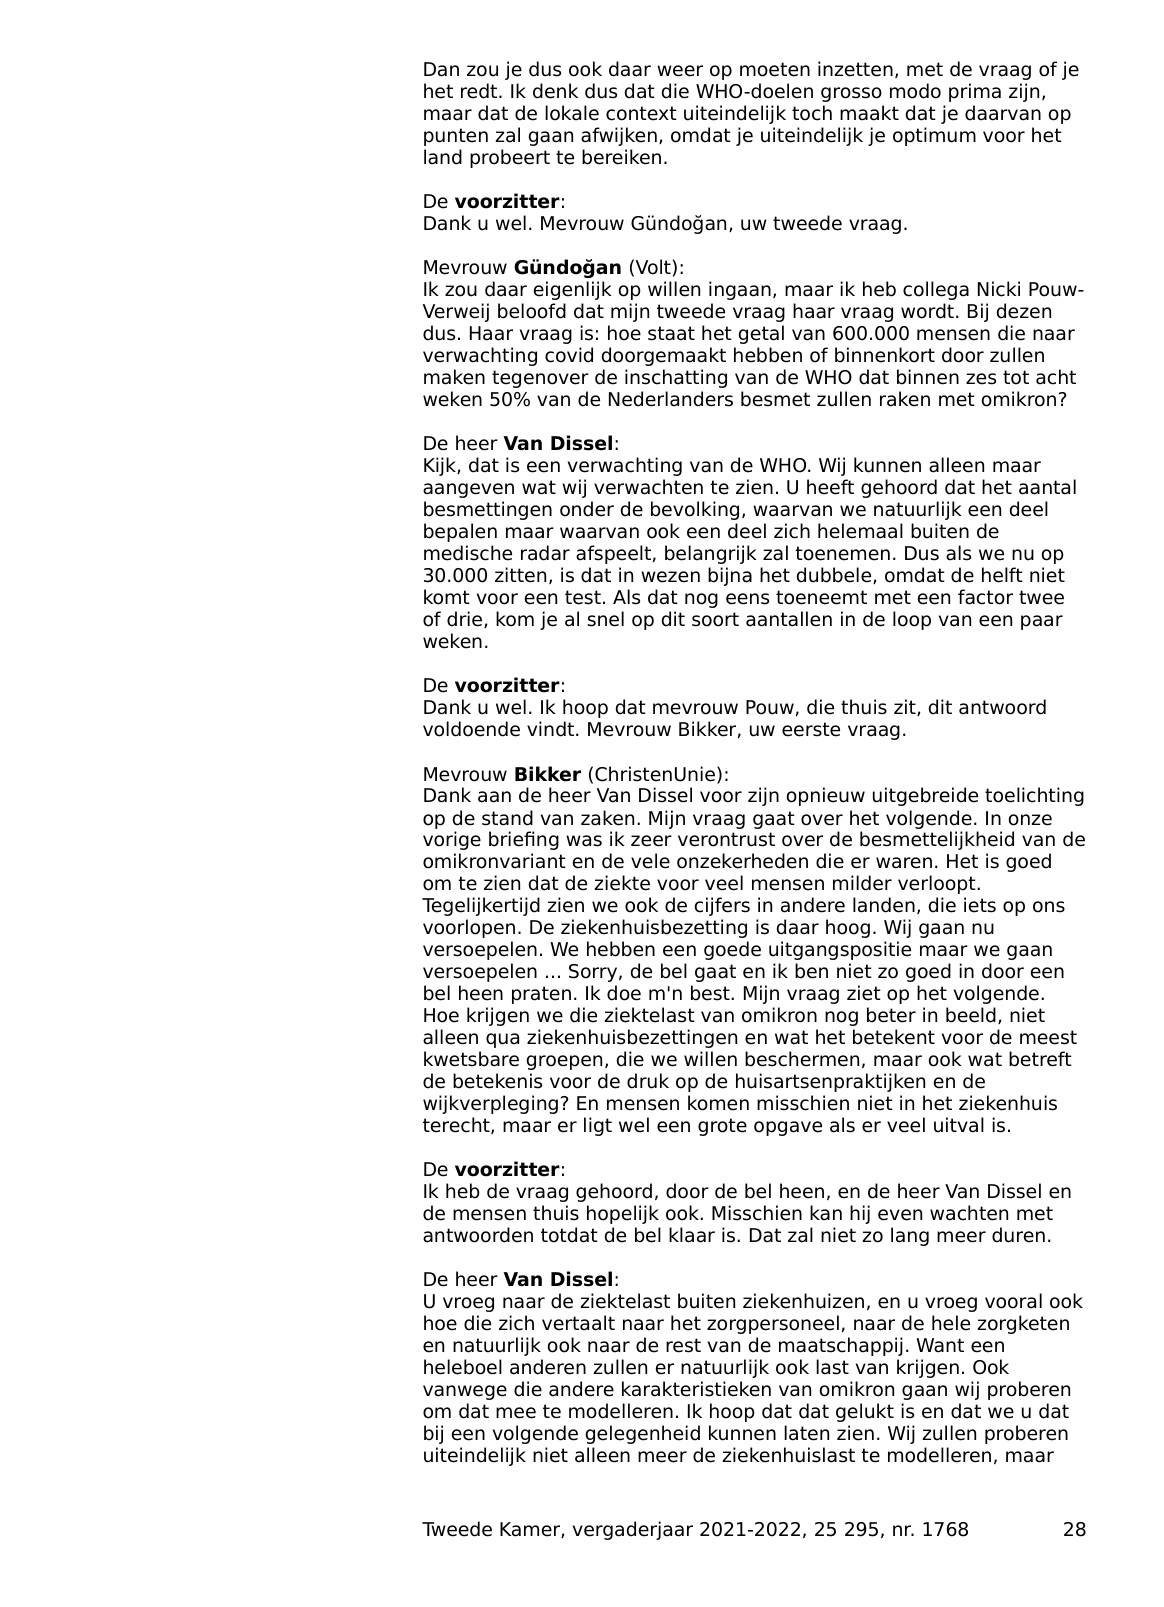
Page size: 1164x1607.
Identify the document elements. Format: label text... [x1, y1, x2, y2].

text De voorzitter: [422, 1159, 1087, 1181]
text Dank aan de heer Van Dissel voor zijn opnieuw uitgebreide toelichting op de stand van zaken. Mijn vraag gaat over het volgende. In onze vorige briefing was ik zeer verontrust over de besmettelijkheid van de omikronvariant en de vele onzekerheden die er waren. Het is goed om te zien dat de ziekte voor veel mensen milder verloopt. Tegelijkertijd zien we ook de cijfers in andere landen, die iets op ons voorlopen. De ziekenhuisbezetting is daar hoog. Wij gaan nu versoepelen. We hebben een goede uitgangspositie maar we gaan versoepelen ... Sorry, de bel gaat en ik ben niet zo goed in door een bel heen praten. Ik doe m'n best. Mijn vraag ziet op het volgende. Hoe krijgen we die ziektelast van omikron nog beter in beeld, niet alleen qua ziekenhuisbezettingen en wat het betekent voor de meest kwetsbare groepen, die we willen beschermen, maar ook wat betreft de betekenis voor de druk op de huisartsenpraktijken en de wijkverpleging? En mensen komen misschien niet in het ziekenhuis terecht, maar er ligt wel een grote opgave als er veel uitval is. [422, 785, 1087, 1137]
text Kijk, dat is een verwachting van de WHO. Wij kunnen alleen maar aangeven wat wij verwachten te zien. U heeft gehoord dat het aantal besmettingen onder de bevolking, waarvan we natuurlijk een deel bepalen maar waarvan ook een deel zich helemaal buiten de medische radar afspeelt, belangrijk zal toenemen. Dus als we nu op 30.000 zitten, is dat in wezen bijna het dubbele, omdat de helft niet komt voor een test. Als dat nog eens toeneemt met een factor twee of drie, kom je al snel op dit soort aantallen in de loop van een paar weken. [422, 455, 1087, 653]
text De voorzitter: [422, 191, 1087, 213]
text De heer Van Dissel: [422, 1269, 1087, 1291]
text Ik zou daar eigenlijk op willen ingaan, maar ik heb collega Nicki Pouw-Verweij beloofd dat mijn tweede vraag haar vraag wordt. Bij dezen dus. Haar vraag is: hoe staat het getal van 600.000 mensen die naar verwachting covid doorgemaakt hebben of binnenkort door zullen maken tegenover de inschatting van de WHO dat binnen zes tot acht weken 50% van de Nederlanders besmet zullen raken met omikron? [422, 279, 1087, 411]
text U vroeg naar de ziektelast buiten ziekenhuizen, en u vroeg vooral ook hoe die zich vertaalt naar het zorgpersoneel, naar de hele zorgketen en natuurlijk ook naar de rest van de maatschappij. Want een heleboel anderen zullen er natuurlijk ook last van krijgen. Ook vanwege die andere karakteristieken van omikron gaan wij proberen om dat mee te modelleren. Ik hoop dat dat gelukt is en dat we u dat bij een volgende gelegenheid kunnen laten zien. Wij zullen proberen uiteindelijk niet alleen meer de ziekenhuislast te modelleren, maar [422, 1291, 1087, 1467]
text Dank u wel. Ik hoop dat mevrouw Pouw, die thuis zit, dit antwoord voldoende vindt. Mevrouw Bikker, uw eerste vraag. [422, 697, 1087, 741]
text Dan zou je dus ook daar weer op moeten inzetten, met de vraag of je het redt. Ik denk dus dat die WHO-doelen grosso modo prima zijn, maar dat de lokale context uiteindelijk toch maakt dat je daarvan op punten zal gaan afwijken, omdat je uiteindelijk je optimum voor het land probeert te bereiken. [422, 59, 1087, 169]
text Ik heb de vraag gehoord, door de bel heen, en de heer Van Dissel en de mensen thuis hopelijk ook. Misschien kan hij even wachten met antwoorden totdat de bel klaar is. Dat zal niet zo lang meer duren. [422, 1181, 1087, 1247]
text De voorzitter: [422, 675, 1087, 697]
text De heer Van Dissel: [422, 433, 1087, 455]
text Dank u wel. Mevrouw Gündoğan, uw tweede vraag. [422, 213, 1087, 235]
text Mevrouw Gündoğan (Volt): [422, 257, 1087, 279]
text Mevrouw Bikker (ChristenUnie): [422, 763, 1087, 785]
